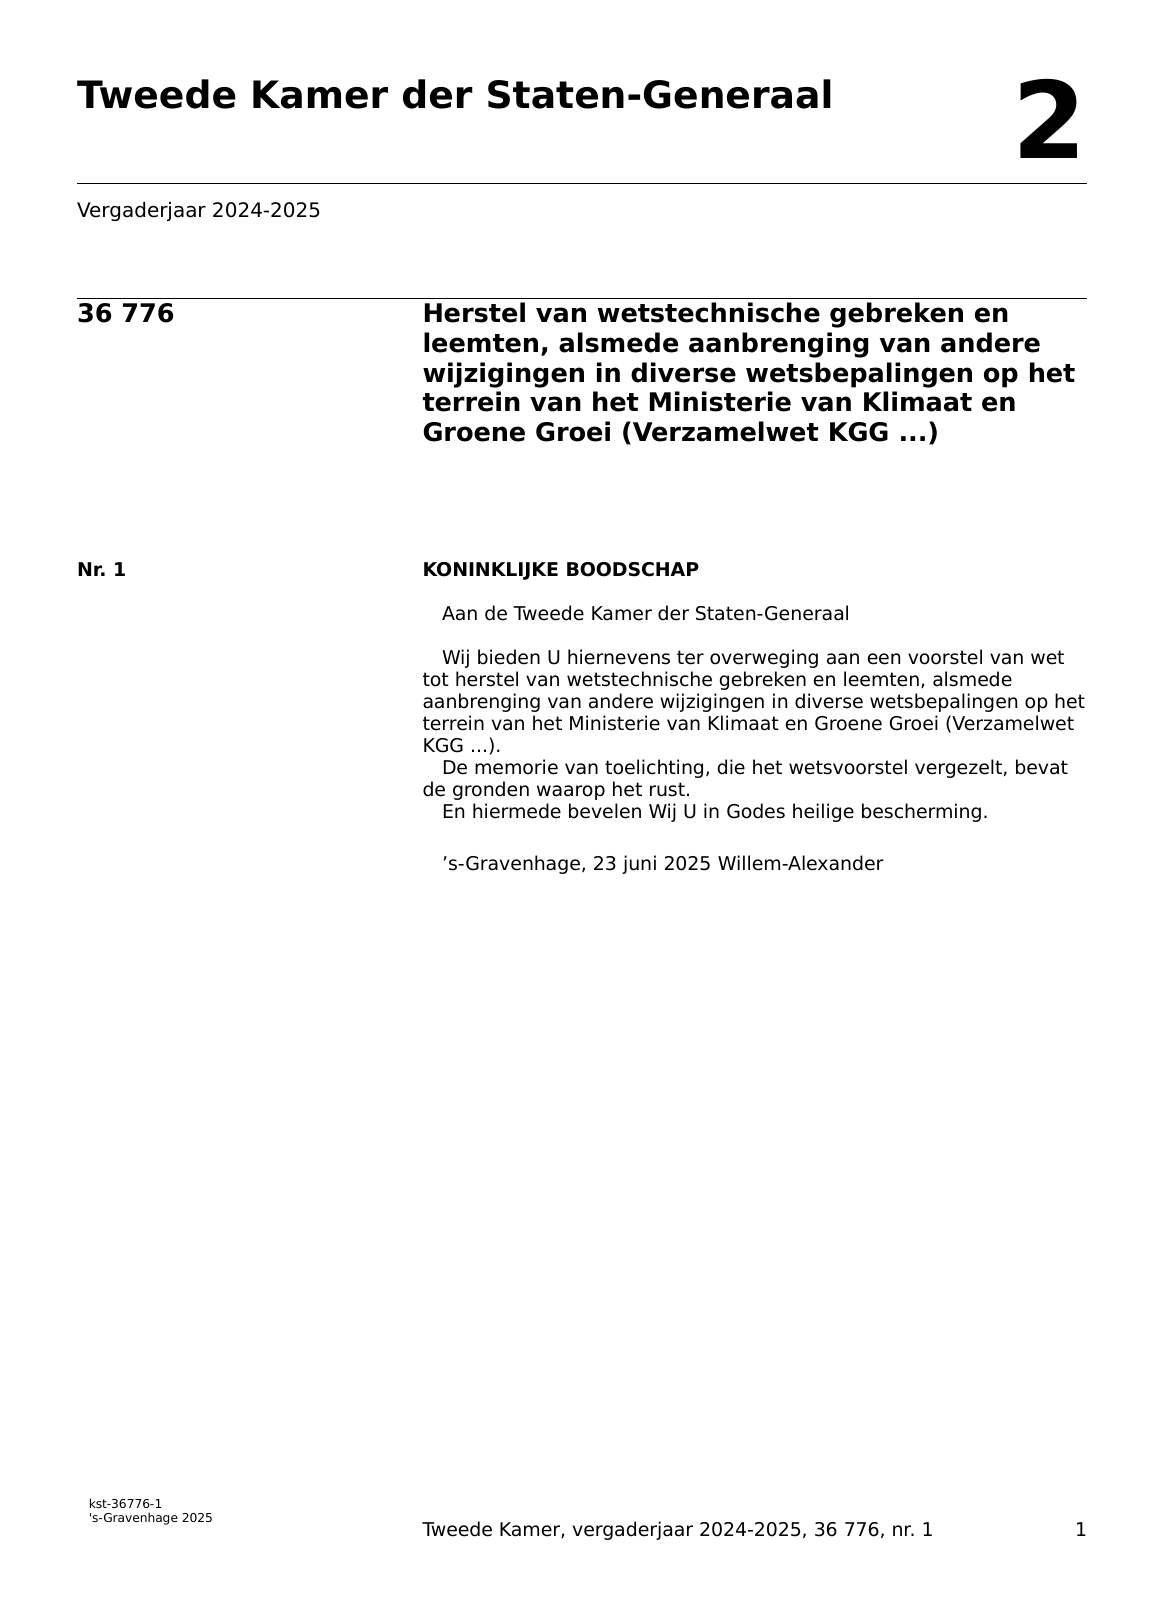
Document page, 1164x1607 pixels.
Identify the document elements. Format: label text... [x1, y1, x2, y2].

text Aan de Tweede Kamer der Staten-Generaal [422, 603, 1087, 624]
text kst-36776-1 [88, 1497, 323, 1511]
text 's-Gravenhage 2025 [88, 1511, 323, 1525]
text De memorie van toelichting, die het wetsvoorstel vergezelt, bevat de gronden waarop het rust. [422, 757, 1087, 801]
subtitle 36 776 Herstel van wetstechnische gebreken en leemten, alsmede aanbrenging van andere wijzigingen in diverse wetsbepalingen op het terrein van het Ministerie van Klimaat en Groene Groei (Verzamelwet KGG ...) [77, 299, 1087, 447]
subtitle Nr. 1 KONINKLIJKE BOODSCHAP [77, 558, 1087, 580]
text Wij bieden U hiernevens ter overweging aan een voorstel van wet tot herstel van wetstechnische gebreken en leemten, alsmede aanbrenging van andere wijzigingen in diverse wetsbepalingen op het terrein van het Ministerie van Klimaat en Groene Groei (Verzamelwet KGG ...). [422, 647, 1087, 757]
table_header 2 [886, 59, 1087, 183]
table_cell Vergaderjaar 2024-2025 [77, 184, 1087, 298]
text En hiermede bevelen Wij U in Godes heilige bescherming. [422, 801, 1087, 823]
table_header Tweede Kamer der Staten-Generaal [77, 59, 886, 183]
text ’s-Gravenhage, 23 juni 2025 Willem-Alexander [422, 853, 1087, 874]
